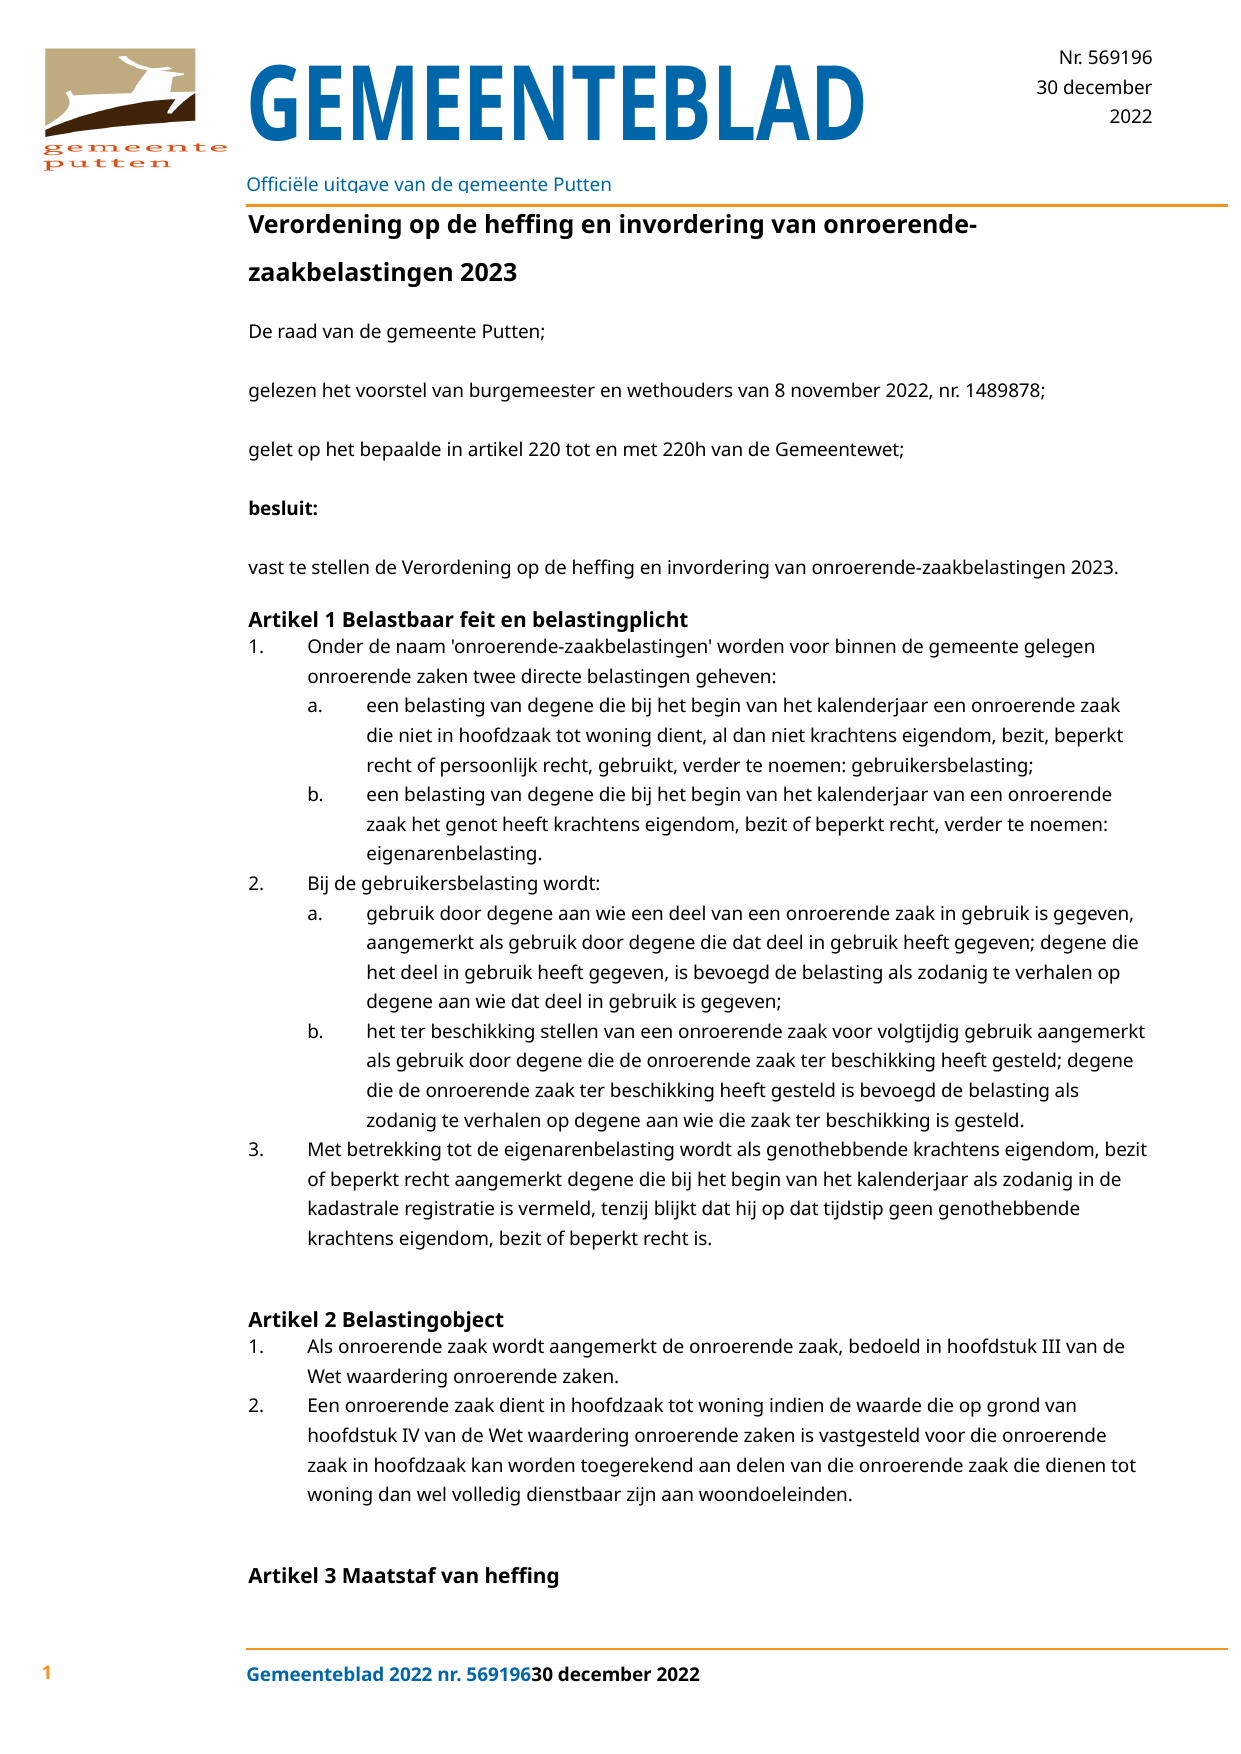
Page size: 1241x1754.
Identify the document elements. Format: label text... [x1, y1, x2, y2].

text gelet op het bepaalde in artikel 220 tot en met 220h van de Gemeentewet; [248, 436, 1152, 462]
text Verordening op de heffing en invordering van onroerende-zaakbelastingen 2023 [248, 207, 1152, 288]
list een belasting van degene die bij het begin van het kalenderjaar van een onroerende zaak het genot heeft krachtens eigendom, bezit of beperkt recht, verder te noemen: eigenarenbelasting. [307, 781, 1152, 866]
list Als onroerende zaak wordt aangemerkt de onroerende zaak, bedoeld in hoofdstuk III van de Wet waardering onroerende zaken. [248, 1333, 1152, 1389]
list Onder de naam 'onroerende-zaakbelastingen' worden voor binnen de gemeente gelegen onroerende zaken twee directe belastingen geheven: [248, 633, 1152, 689]
list Een onroerende zaak dient in hoofdzaak tot woning indien de waarde die op grond van hoofdstuk IV van de Wet waardering onroerende zaken is vastgesteld voor die onroerende zaak in hoofdzaak kan worden toegerekend aan delen van die onroerende zaak die dienen tot woning dan wel volledig dienstbaar zijn aan woondoeleinden. [248, 1393, 1152, 1507]
list Bij de gebruikersbelasting wordt: [248, 870, 1152, 896]
text De raad van de gemeente Putten; [248, 318, 1152, 344]
text besluit: [248, 495, 1152, 521]
text vast te stellen de Verordening op de heffing en invordering van onroerende-zaakbelastingen 2023. [248, 554, 1152, 580]
list het ter beschikking stellen van een onroerende zaak voor volgtijdig gebruik aangemerkt als gebruik door degene die de onroerende zaak ter beschikking heeft gesteld; degene die de onroerende zaak ter beschikking heeft gesteld is bevoegd de belasting als zodanig te verhalen op degene aan wie die zaak ter beschikking is gesteld. [307, 1018, 1152, 1132]
list een belasting van degene die bij het begin van het kalenderjaar een onroerende zaak die niet in hoofdzaak tot woning dient, al dan niet krachtens eigendom, bezit, beperkt recht of persoonlijk recht, gebruikt, verder te noemen: gebruikersbelasting; [307, 693, 1152, 777]
text Artikel 3 Maatstaf van heffing [248, 1561, 1152, 1590]
text gelezen het voorstel van burgemeester en wethouders van 8 november 2022, nr. 1489878; [248, 377, 1152, 403]
text Artikel 2 Belastingobject [248, 1305, 1152, 1333]
list Met betrekking tot de eigenarenbelasting wordt als genothebbende krachtens eigendom, bezit of beperkt recht aangemerkt degene die bij het begin van het kalenderjaar als zodanig in de kadastrale registratie is vermeld, tenzij blijkt dat hij op dat tijdstip geen genothebbende krachtens eigendom, bezit of beperkt recht is. [248, 1136, 1152, 1251]
text Artikel 1 Belastbaar feit en belastingplicht [248, 605, 1152, 633]
list gebruik door degene aan wie een deel van een onroerende zaak in gebruik is gegeven, aangemerkt als gebruik door degene die dat deel in gebruik heeft gegeven; degene die het deel in gebruik heeft gegeven, is bevoegd de belasting als zodanig te verhalen op degene aan wie dat deel in gebruik is gegeven; [307, 900, 1152, 1014]
picture [41, 47, 231, 172]
